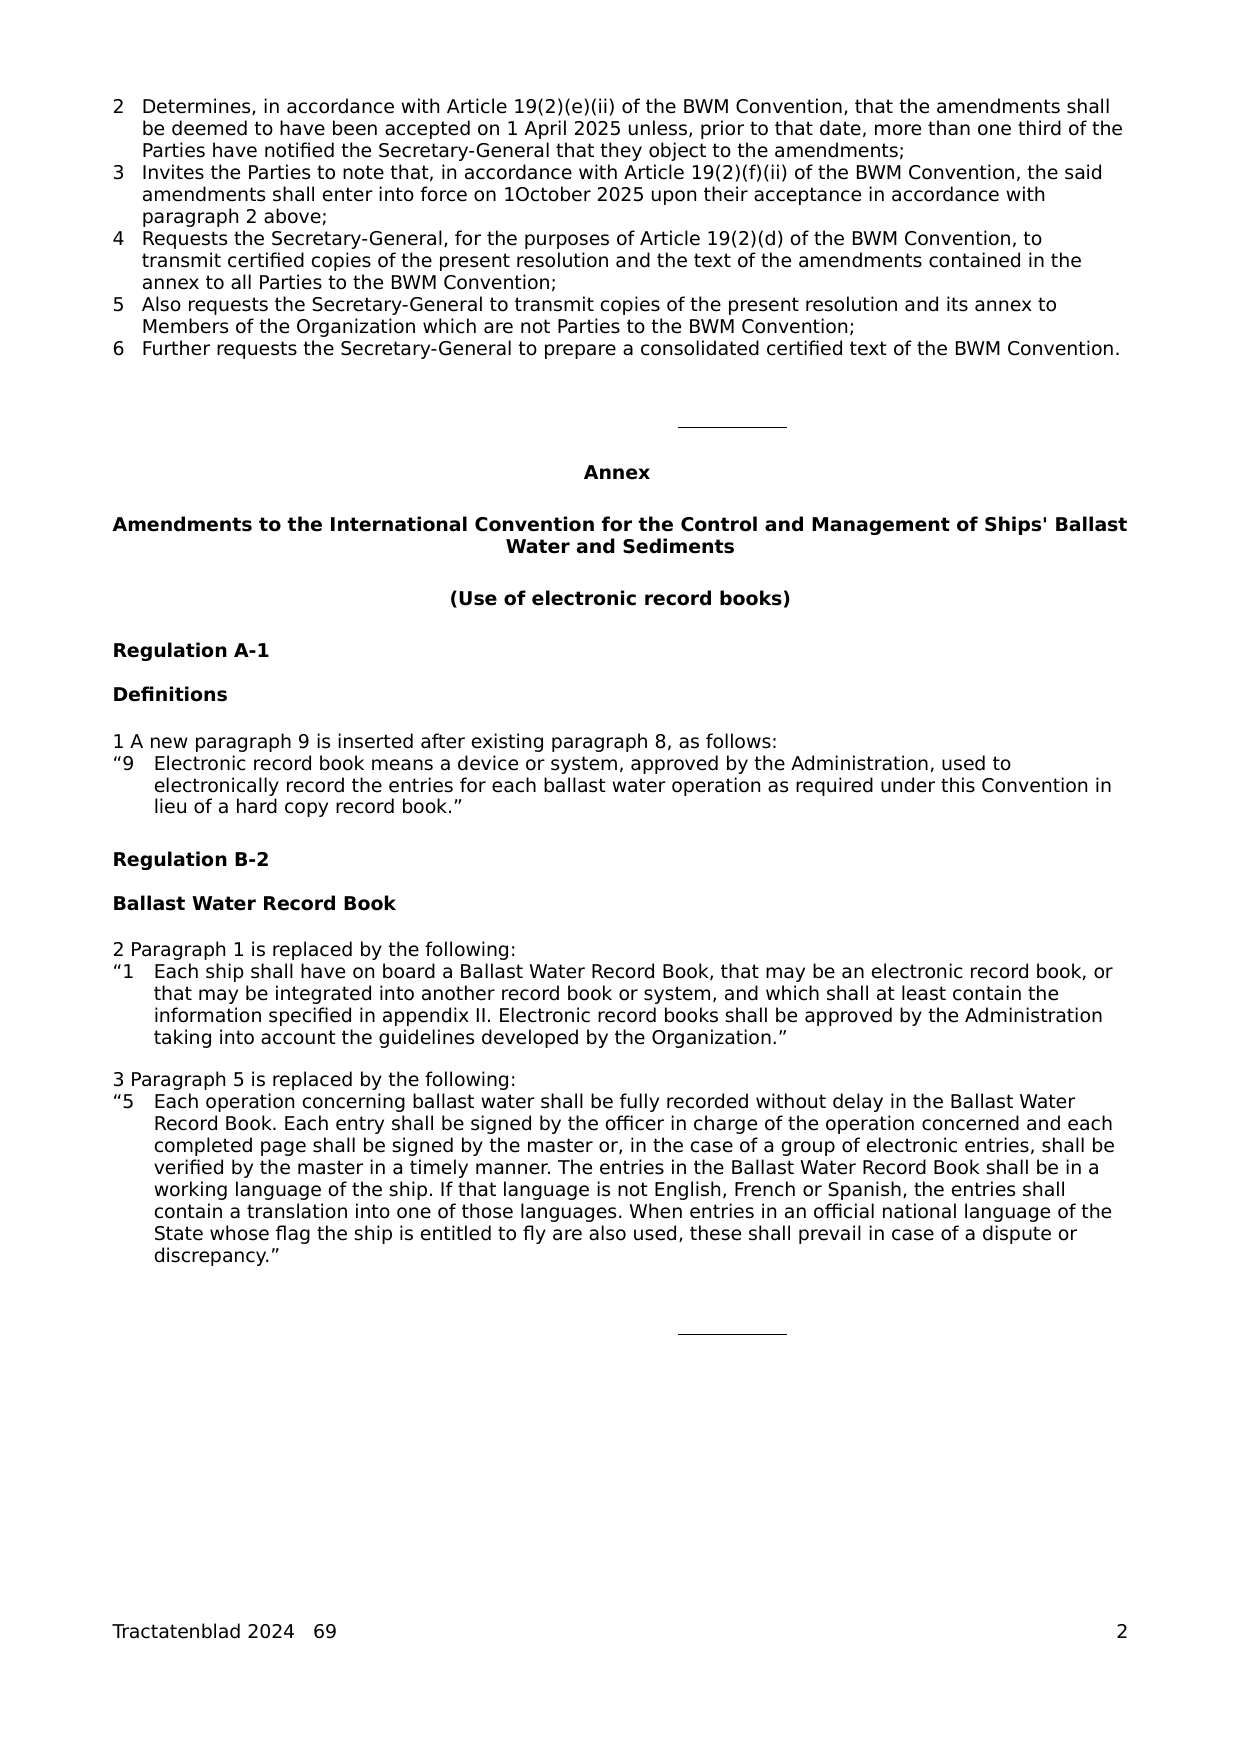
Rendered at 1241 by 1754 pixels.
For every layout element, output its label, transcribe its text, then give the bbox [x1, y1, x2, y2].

text 3 Paragraph 5 is replaced by the following: [112, 1069, 1128, 1091]
subtitle Regulation B-2 Ballast Water Record Book [112, 848, 1128, 914]
text “9 Electronic record book means a device or system, approved by the Administration, used to electronically record the entries for each ballast water operation as required under this Convention in lieu of a hard copy record book.” [112, 752, 1128, 818]
text “5 Each operation concerning ballast water shall be fully recorded without delay in the Ballast Water Record Book. Each entry shall be signed by the officer in charge of the operation concerned and each completed page shall be signed by the master or, in the case of a group of electronic entries, shall be verified by the master in a timely manner. The entries in the Ballast Water Record Book shall be in a working language of the ship. If that language is not English, French or Spanish, the entries shall contain a translation into one of those languages. When entries in an official national language of the State whose flag the ship is entitled to fly are also used, these shall prevail in case of a dispute or discrepancy.” [112, 1091, 1128, 1267]
subtitle Amendments to the International Convention for the Control and Management of Ships' Ballast Water and Sediments [112, 514, 1128, 558]
text 4 Requests the Secretary-General, for the purposes of Article 19(2)(d) of the BWM Convention, to transmit certified copies of the present resolution and the text of the amendments contained in the annex to all Parties to the BWM Convention; [112, 228, 1128, 294]
subtitle Annex [112, 462, 1128, 484]
text 6 Further requests the Secretary-General to prepare a consolidated certified text of the BWM Convention. [112, 338, 1128, 360]
subtitle (Use of electronic record books) [112, 588, 1128, 609]
subtitle Regulation A-1 Definitions [112, 639, 1128, 706]
text 2 Determines, in accordance with Article 19(2)(e)(ii) of the BWM Convention, that the amendments shall be deemed to have been accepted on 1 April 2025 unless, prior to that date, more than one third of the Parties have notified the Secretary-General that they object to the amendments; [112, 96, 1128, 162]
text 5 Also requests the Secretary-General to transmit copies of the present resolution and its annex to Members of the Organization which are not Parties to the BWM Convention; [112, 294, 1128, 338]
text “1 Each ship shall have on board a Ballast Water Record Book, that may be an electronic record book, or that may be integrated into another record book or system, and which shall at least contain the information specified in appendix II. Electronic record books shall be approved by the Administration taking into account the guidelines developed by the Organization.” [112, 961, 1128, 1049]
text 3 Invites the Parties to note that, in accordance with Article 19(2)(f)(ii) of the BWM Convention, the said amendments shall enter into force on 1October 2025 upon their acceptance in accordance with paragraph 2 above; [112, 162, 1128, 228]
text 1 A new paragraph 9 is inserted after existing paragraph 8, as follows: [112, 731, 1128, 752]
text 2 Paragraph 1 is replaced by the following: [112, 939, 1128, 961]
